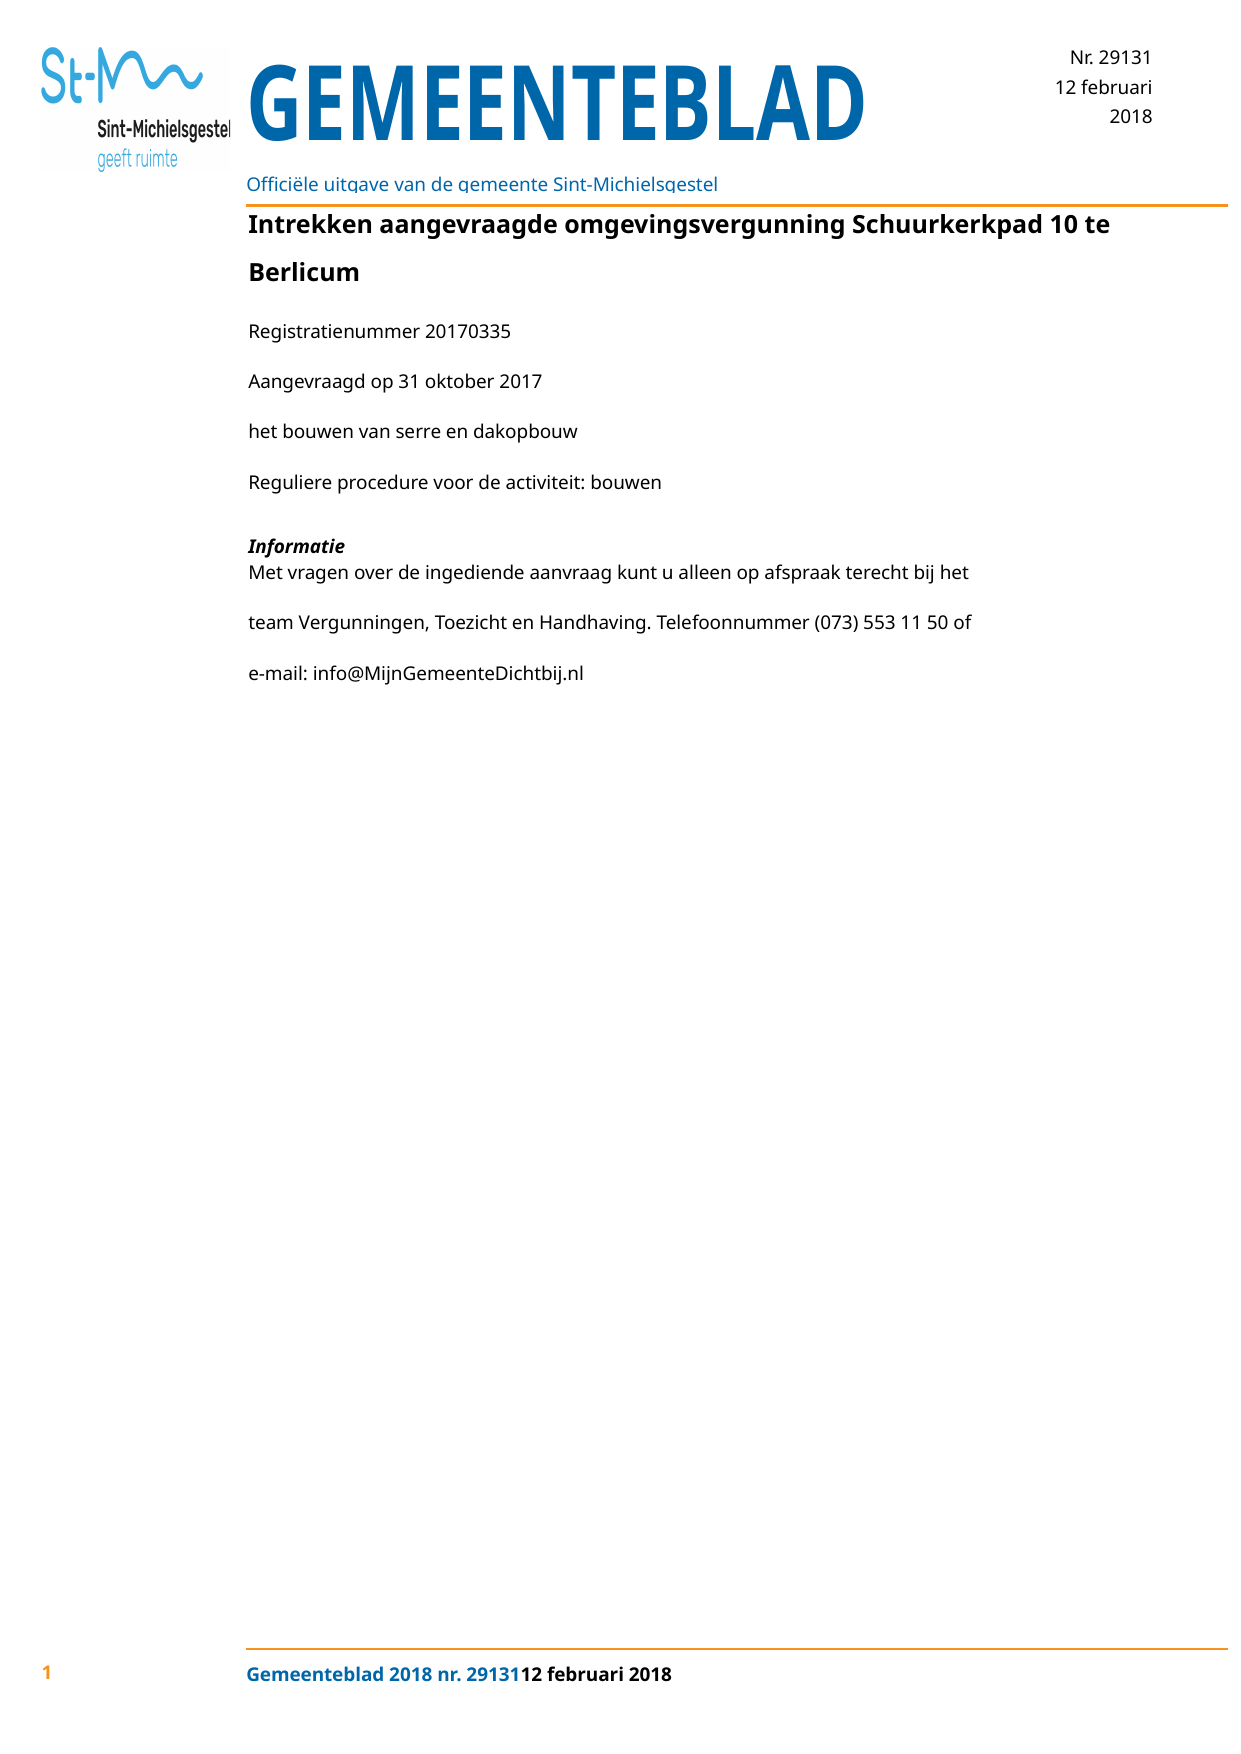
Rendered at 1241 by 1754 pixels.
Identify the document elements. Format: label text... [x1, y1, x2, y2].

text Met vragen over de ingediende aanvraag kunt u alleen op afspraak terecht bij het [248, 559, 1152, 584]
text Informatie [248, 533, 1152, 559]
text Registratienummer 20170335 [248, 318, 1152, 344]
text het bouwen van serre en dakopbouw [248, 419, 1152, 444]
text e-mail: info@MijnGemeenteDichtbij.nl [248, 660, 1152, 685]
text Aangevraagd op 31 oktober 2017 [248, 368, 1152, 394]
picture [41, 47, 231, 172]
text Intrekken aangevraagde omgevingsvergunning Schuurkerkpad 10 te Berlicum [248, 207, 1152, 288]
text Reguliere procedure voor de activiteit: bouwen [248, 469, 1152, 495]
text team Vergunningen, Toezicht en Handhaving. Telefoonnummer (073) 553 11 50 of [248, 609, 1152, 635]
